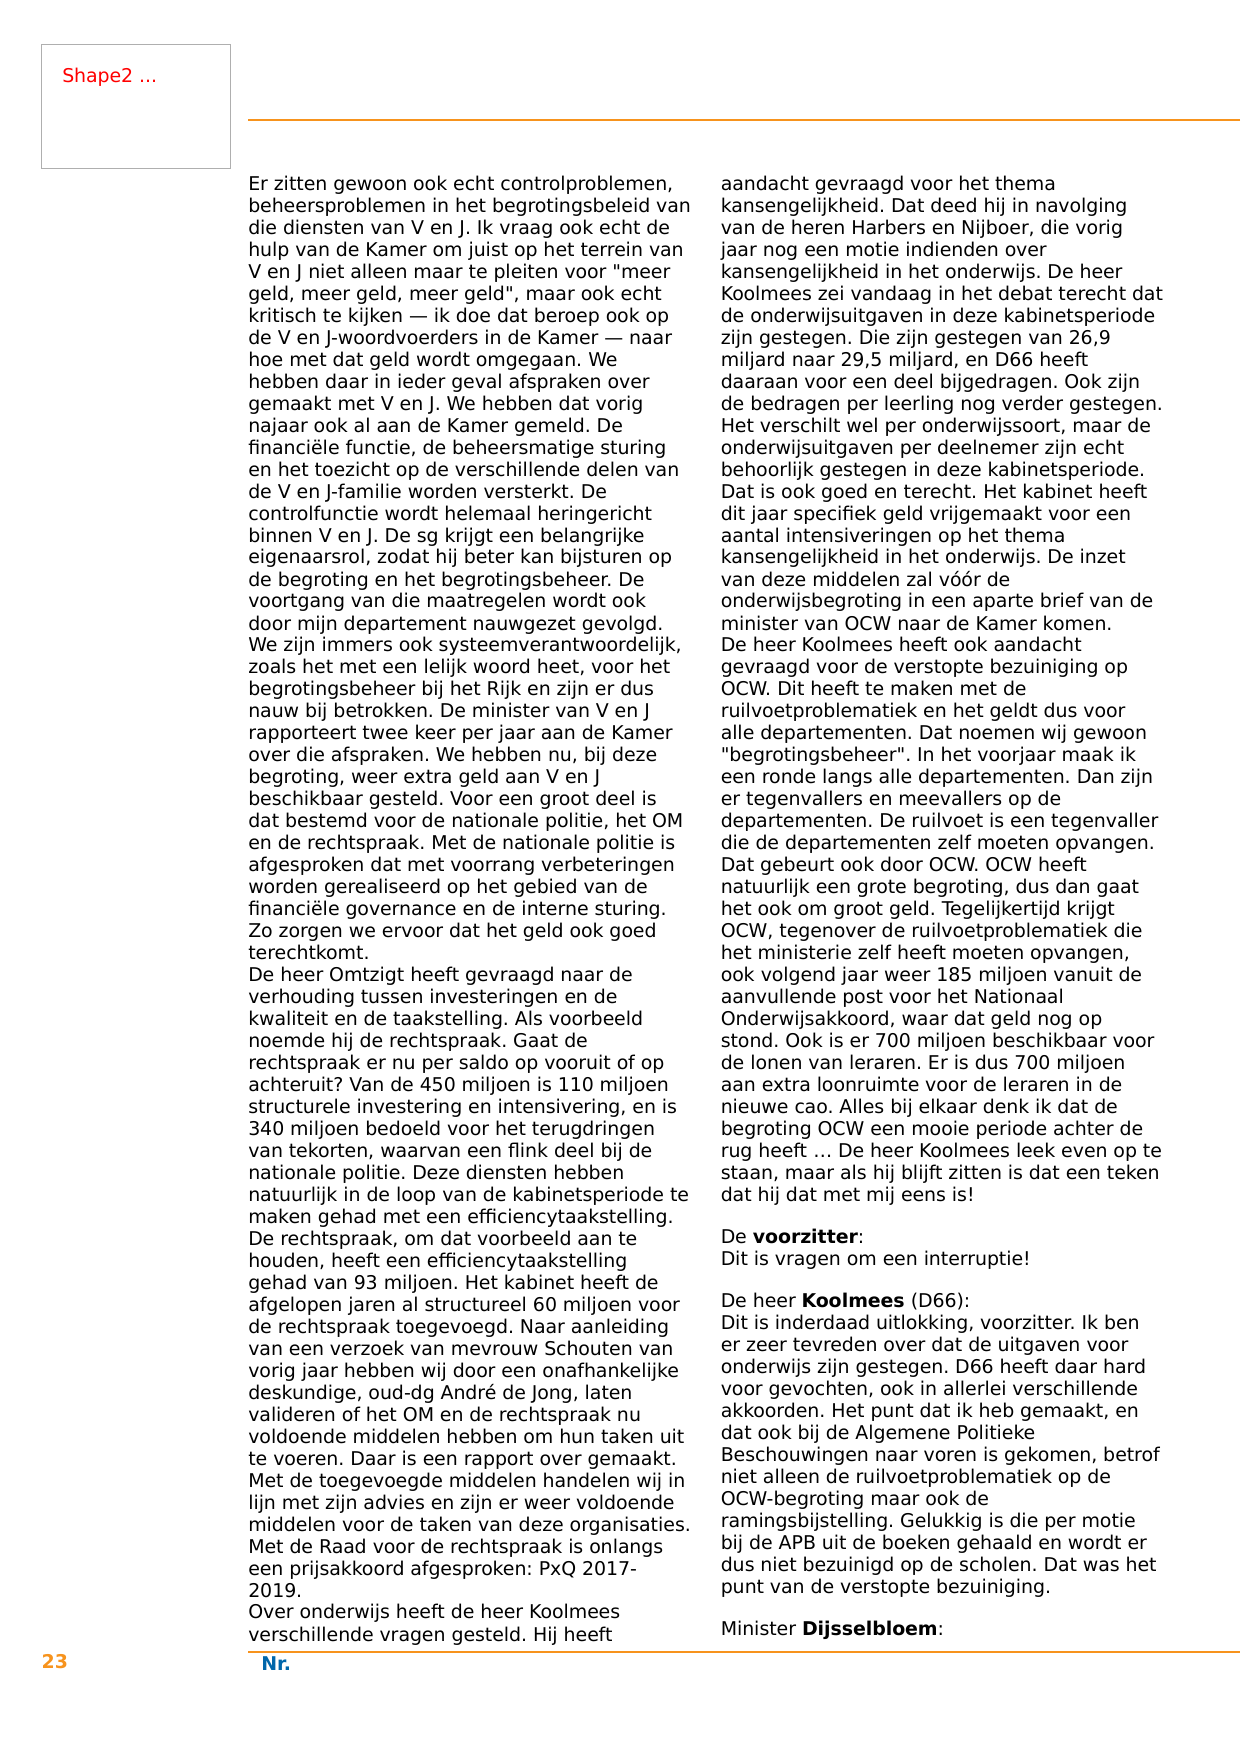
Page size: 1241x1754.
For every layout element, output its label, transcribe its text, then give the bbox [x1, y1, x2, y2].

text Minister Dijsselbloem: [721, 1617, 1163, 1639]
text De heer Koolmees (D66): [721, 1290, 1163, 1312]
text Dit is inderdaad uitlokking, voorzitter. Ik ben er zeer tevreden over dat de uitgaven voor onderwijs zijn gestegen. D66 heeft daar hard voor gevochten, ook in allerlei verschillende akkoorden. Het punt dat ik heb gemaakt, en dat ook bij de Algemene Politieke Beschouwingen naar voren is gekomen, betrof niet alleen de ruilvoetproblematiek op de OCW-begroting maar ook de ramingsbijstelling. Gelukkig is die per motie bij de APB uit de boeken gehaald en wordt er dus niet bezuinigd op de scholen. Dat was het punt van de verstopte bezuiniging. [721, 1312, 1163, 1597]
text Over onderwijs heeft de heer Koolmees verschillende vragen gesteld. Hij heeft [248, 1601, 691, 1645]
text De voorzitter: [721, 1226, 1163, 1248]
text De heer Koolmees heeft ook aandacht gevraagd voor de verstopte bezuiniging op OCW. Dit heeft te maken met de ruilvoetproblematiek en het geldt dus voor alle departementen. Dat noemen wij gewoon "begrotingsbeheer". In het voorjaar maak ik een ronde langs alle departementen. Dan zijn er tegenvallers en meevallers op de departementen. De ruilvoet is een tegenvaller die de departementen zelf moeten opvangen. Dat gebeurt ook door OCW. OCW heeft natuurlijk een grote begroting, dus dan gaat het ook om groot geld. Tegelijkertijd krijgt OCW, tegenover de ruilvoetproblematiek die het ministerie zelf heeft moeten opvangen, ook volgend jaar weer 185 miljoen vanuit de aanvullende post voor het Nationaal Onderwijsakkoord, waar dat geld nog op stond. Ook is er 700 miljoen beschikbaar voor de lonen van leraren. Er is dus 700 miljoen aan extra loonruimte voor de leraren in de nieuwe cao. Alles bij elkaar denk ik dat de begroting OCW een mooie periode achter de rug heeft … De heer Koolmees leek even op te staan, maar als hij blijft zitten is dat een teken dat hij dat met mij eens is! [721, 634, 1163, 1206]
text Dit is vragen om een interruptie! [721, 1248, 1163, 1270]
text De heer Omtzigt heeft gevraagd naar de verhouding tussen investeringen en de kwaliteit en de taakstelling. Als voorbeeld noemde hij de rechtspraak. Gaat de rechtspraak er nu per saldo op vooruit of op achteruit? Van de 450 miljoen is 110 miljoen structurele investering en intensivering, en is 340 miljoen bedoeld voor het terugdringen van tekorten, waarvan een flink deel bij de nationale politie. Deze diensten hebben natuurlijk in de loop van de kabinetsperiode te maken gehad met een efficiencytaakstelling. De rechtspraak, om dat voorbeeld aan te houden, heeft een efficiencytaakstelling gehad van 93 miljoen. Het kabinet heeft de afgelopen jaren al structureel 60 miljoen voor de rechtspraak toegevoegd. Naar aanleiding van een verzoek van mevrouw Schouten van vorig jaar hebben wij door een onafhankelijke deskundige, oud-dg André de Jong, laten valideren of het OM en de rechtspraak nu voldoende middelen hebben om hun taken uit te voeren. Daar is een rapport over gemaakt. Met de toegevoegde middelen handelen wij in lijn met zijn advies en zijn er weer voldoende middelen voor de taken van deze organisaties. Met de Raad voor de rechtspraak is onlangs een prijsakkoord afgesproken: PxQ 2017-2019. [248, 964, 691, 1601]
text aandacht gevraagd voor het thema kansengelijkheid. Dat deed hij in navolging van de heren Harbers en Nijboer, die vorig jaar nog een motie indienden over kansengelijkheid in het onderwijs. De heer Koolmees zei vandaag in het debat terecht dat de onderwijsuitgaven in deze kabinetsperiode zijn gestegen. Die zijn gestegen van 26,9 miljard naar 29,5 miljard, en D66 heeft daaraan voor een deel bijgedragen. Ook zijn de bedragen per leerling nog verder gestegen. Het verschilt wel per onderwijssoort, maar de onderwijsuitgaven per deelnemer zijn echt behoorlijk gestegen in deze kabinetsperiode. Dat is ook goed en terecht. Het kabinet heeft dit jaar specifiek geld vrijgemaakt voor een aantal intensiveringen op het thema kansengelijkheid in het onderwijs. De inzet van deze middelen zal vóór de onderwijsbegroting in een aparte brief van de minister van OCW naar de Kamer komen. [721, 173, 1163, 634]
text Er zitten gewoon ook echt controlproblemen, beheersproblemen in het begrotingsbeleid van die diensten van V en J. Ik vraag ook echt de hulp van de Kamer om juist op het terrein van V en J niet alleen maar te pleiten voor "meer geld, meer geld, meer geld", maar ook echt kritisch te kijken — ik doe dat beroep ook op de V en J-woordvoerders in de Kamer — naar hoe met dat geld wordt omgegaan. We hebben daar in ieder geval afspraken over gemaakt met V en J. We hebben dat vorig najaar ook al aan de Kamer gemeld. De financiële functie, de beheersmatige sturing en het toezicht op de verschillende delen van de V en J-familie worden versterkt. De controlfunctie wordt helemaal heringericht binnen V en J. De sg krijgt een belangrijke eigenaarsrol, zodat hij beter kan bijsturen op de begroting en het begrotingsbeheer. De voortgang van die maatregelen wordt ook door mijn departement nauwgezet gevolgd. We zijn immers ook systeemverantwoordelijk, zoals het met een lelijk woord heet, voor het begrotingsbeheer bij het Rijk en zijn er dus nauw bij betrokken. De minister van V en J rapporteert twee keer per jaar aan de Kamer over die afspraken. We hebben nu, bij deze begroting, weer extra geld aan V en J beschikbaar gesteld. Voor een groot deel is dat bestemd voor de nationale politie, het OM en de rechtspraak. Met de nationale politie is afgesproken dat met voorrang verbeteringen worden gerealiseerd op het gebied van de financiële governance en de interne sturing. Zo zorgen we ervoor dat het geld ook goed terechtkomt. [248, 173, 691, 964]
